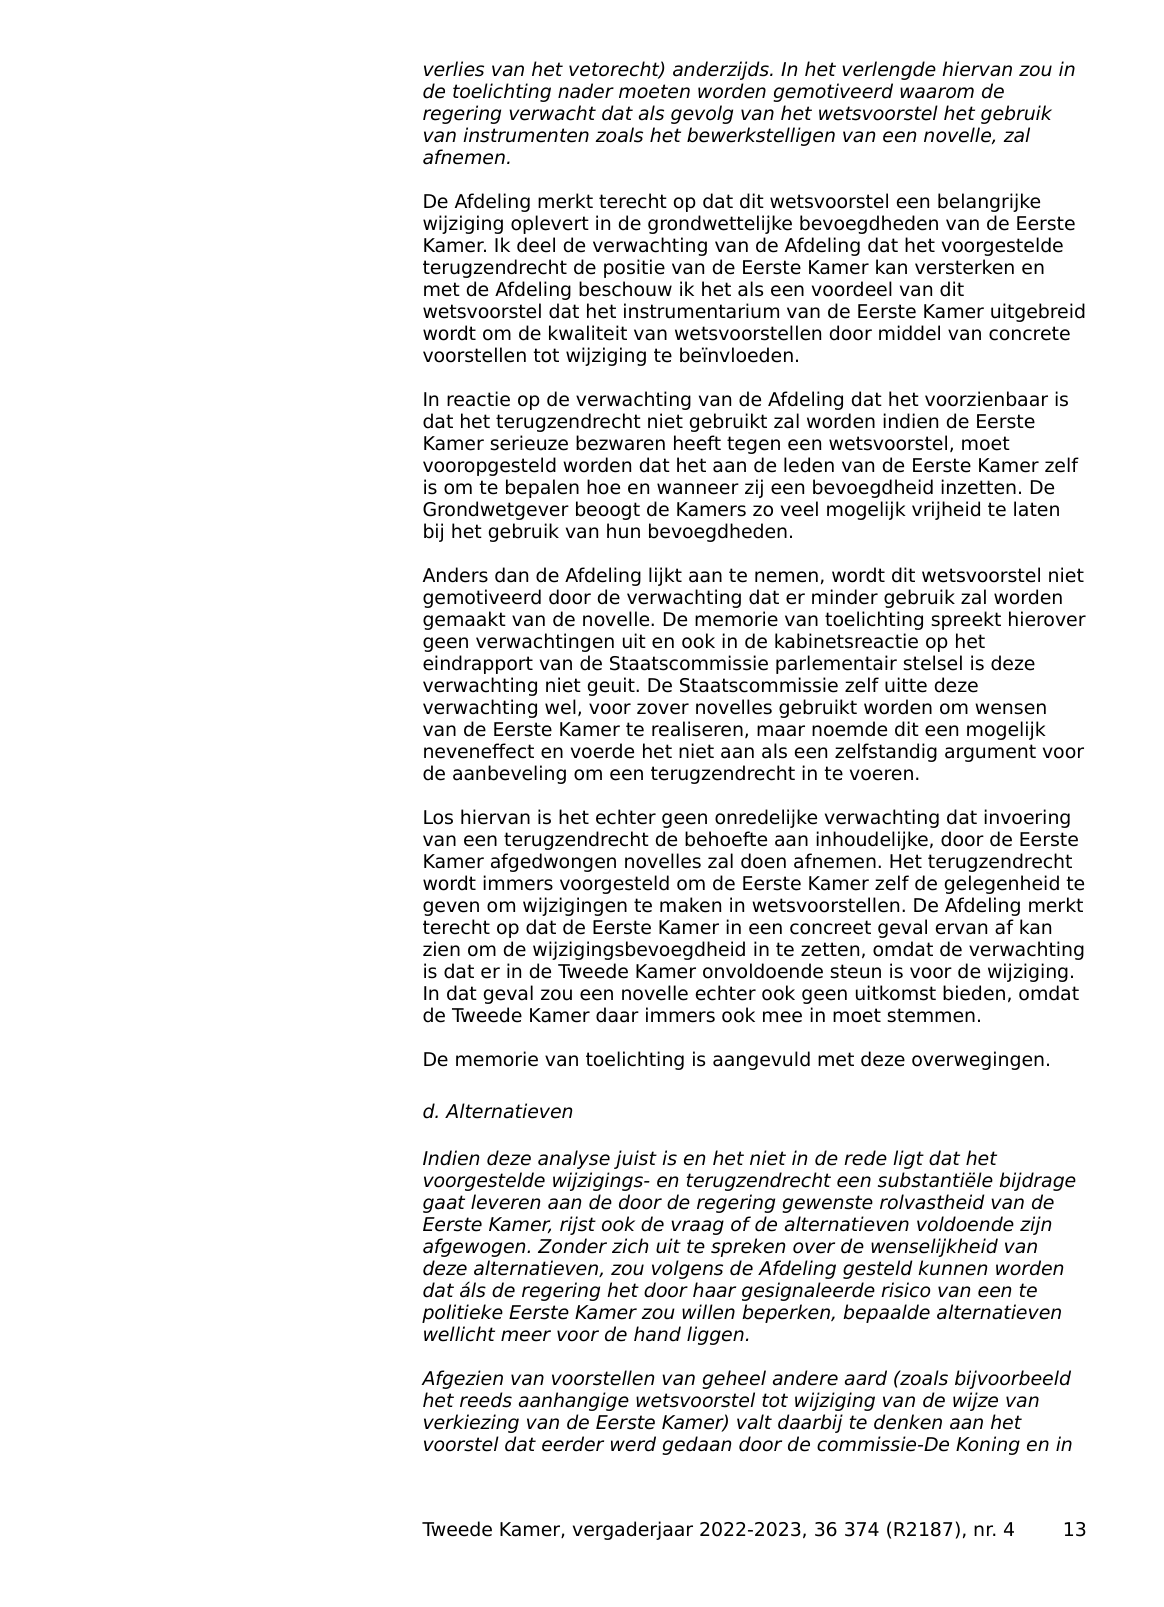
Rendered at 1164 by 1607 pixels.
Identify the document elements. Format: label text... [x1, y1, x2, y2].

text verlies van het vetorecht) anderzijds. In het verlengde hiervan zou in de toelichting nader moeten worden gemotiveerd waarom de regering verwacht dat als gevolg van het wetsvoorstel het gebruik van instrumenten zoals het bewerkstelligen van een novelle, zal afnemen. [422, 59, 1087, 169]
text De memorie van toelichting is aangevuld met deze overwegingen. [422, 1049, 1087, 1071]
text Indien deze analyse juist is en het niet in de rede ligt dat het voorgestelde wijzigings- en terugzendrecht een substantiële bijdrage gaat leveren aan de door de regering gewenste rolvastheid van de Eerste Kamer, rijst ook de vraag of de alternatieven voldoende zijn afgewogen. Zonder zich uit te spreken over de wenselijkheid van deze alternatieven, zou volgens de Afdeling gesteld kunnen worden dat áls de regering het door haar gesignaleerde risico van een te politieke Eerste Kamer zou willen beperken, bepaalde alternatieven wellicht meer voor de hand liggen. [422, 1148, 1087, 1346]
text Anders dan de Afdeling lijkt aan te nemen, wordt dit wetsvoorstel niet gemotiveerd door de verwachting dat er minder gebruik zal worden gemaakt van de novelle. De memorie van toelichting spreekt hierover geen verwachtingen uit en ook in de kabinetsreactie op het eindrapport van de Staatscommissie parlementair stelsel is deze verwachting niet geuit. De Staatscommissie zelf uitte deze verwachting wel, voor zover novelles gebruikt worden om wensen van de Eerste Kamer te realiseren, maar noemde dit een mogelijk neveneffect en voerde het niet aan als een zelfstandig argument voor de aanbeveling om een terugzendrecht in te voeren. [422, 565, 1087, 785]
text Afgezien van voorstellen van geheel andere aard (zoals bijvoorbeeld het reeds aanhangige wetsvoorstel tot wijziging van de wijze van verkiezing van de Eerste Kamer) valt daarbij te denken aan het voorstel dat eerder werd gedaan door de commissie-De Koning en in [422, 1368, 1087, 1456]
text In reactie op de verwachting van de Afdeling dat het voorzienbaar is dat het terugzendrecht niet gebruikt zal worden indien de Eerste Kamer serieuze bezwaren heeft tegen een wetsvoorstel, moet vooropgesteld worden dat het aan de leden van de Eerste Kamer zelf is om te bepalen hoe en wanneer zij een bevoegdheid inzetten. De Grondwetgever beoogt de Kamers zo veel mogelijk vrijheid te laten bij het gebruik van hun bevoegdheden. [422, 389, 1087, 543]
subtitle d. Alternatieven [422, 1101, 1087, 1123]
text De Afdeling merkt terecht op dat dit wetsvoorstel een belangrijke wijziging oplevert in de grondwettelijke bevoegdheden van de Eerste Kamer. Ik deel de verwachting van de Afdeling dat het voorgestelde terugzendrecht de positie van de Eerste Kamer kan versterken en met de Afdeling beschouw ik het als een voordeel van dit wetsvoorstel dat het instrumentarium van de Eerste Kamer uitgebreid wordt om de kwaliteit van wetsvoorstellen door middel van concrete voorstellen tot wijziging te beïnvloeden. [422, 191, 1087, 367]
text Los hiervan is het echter geen onredelijke verwachting dat invoering van een terugzendrecht de behoefte aan inhoudelijke, door de Eerste Kamer afgedwongen novelles zal doen afnemen. Het terugzendrecht wordt immers voorgesteld om de Eerste Kamer zelf de gelegenheid te geven om wijzigingen te maken in wetsvoorstellen. De Afdeling merkt terecht op dat de Eerste Kamer in een concreet geval ervan af kan zien om de wijzigingsbevoegdheid in te zetten, omdat de verwachting is dat er in de Tweede Kamer onvoldoende steun is voor de wijziging. In dat geval zou een novelle echter ook geen uitkomst bieden, omdat de Tweede Kamer daar immers ook mee in moet stemmen. [422, 807, 1087, 1027]
